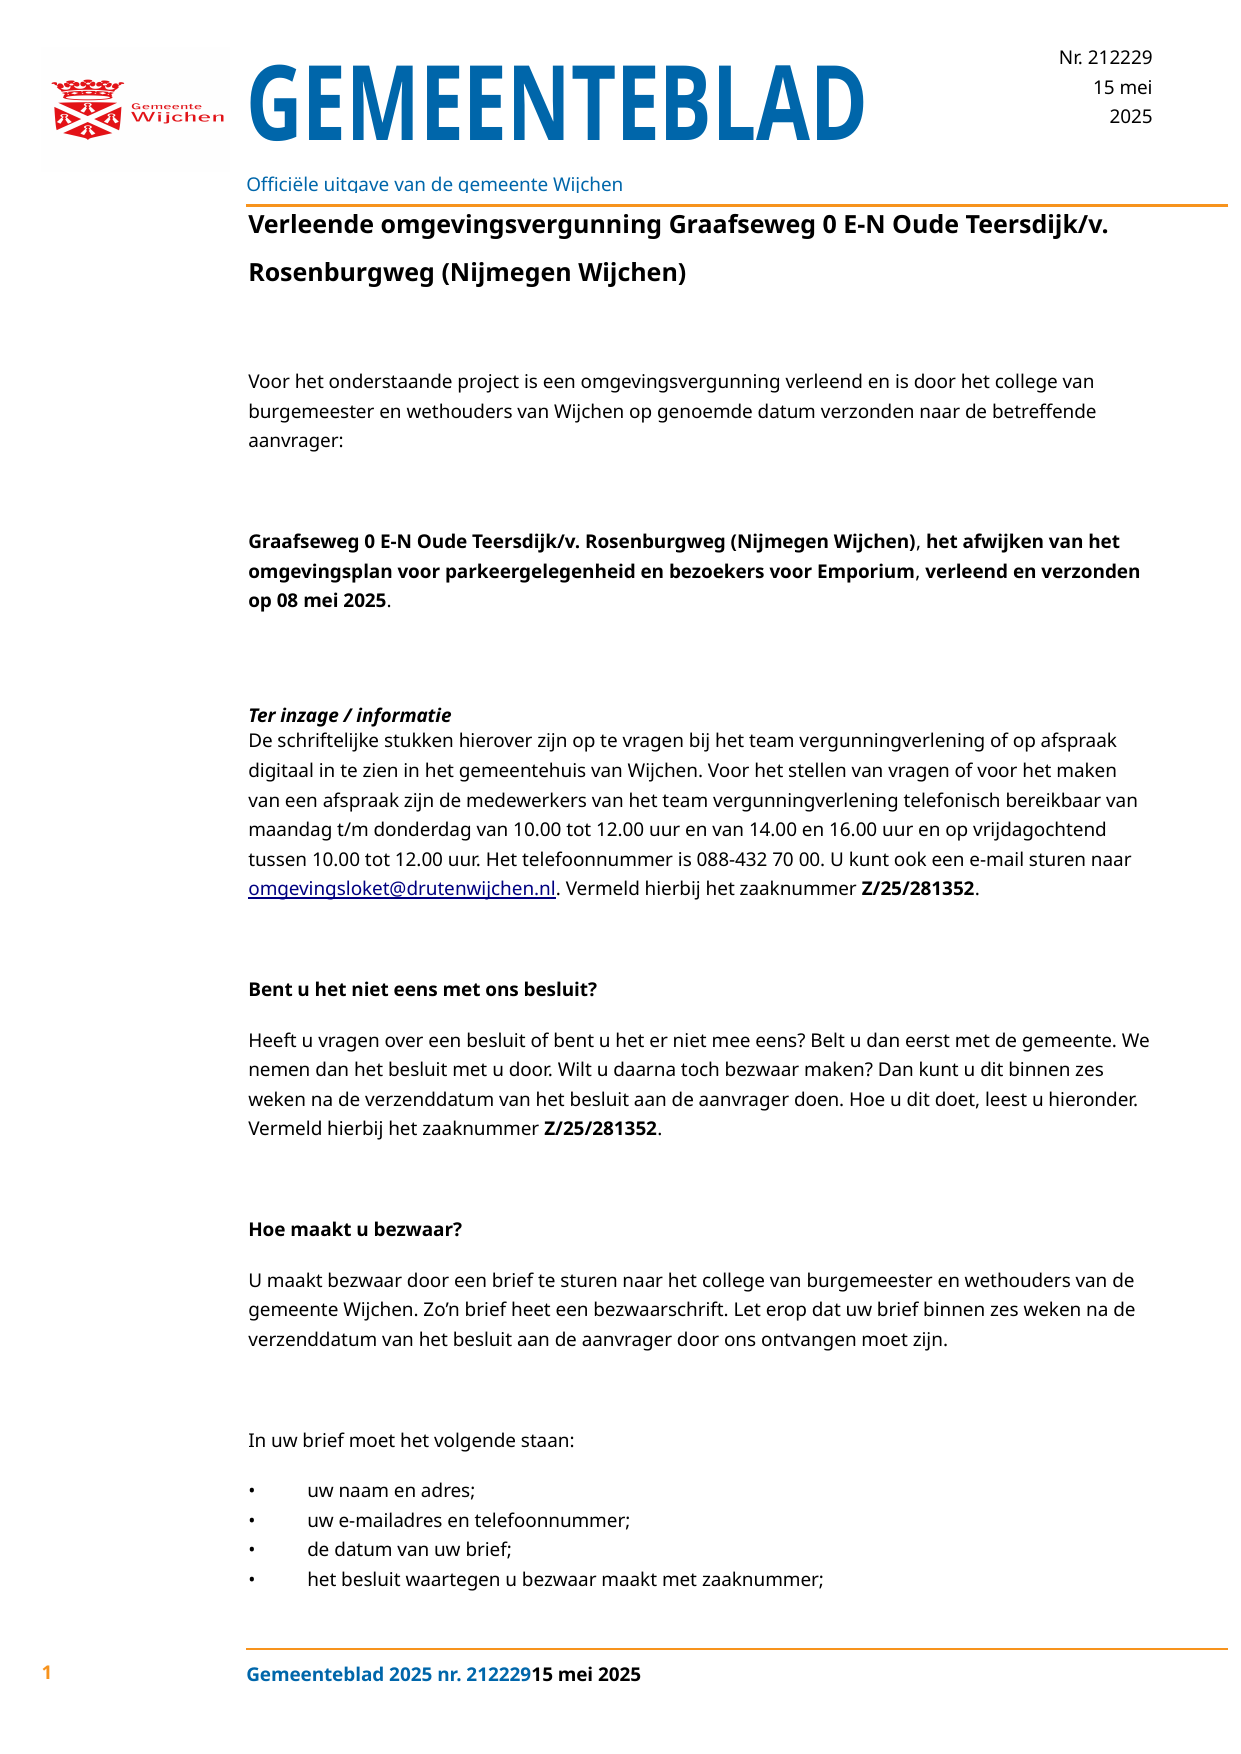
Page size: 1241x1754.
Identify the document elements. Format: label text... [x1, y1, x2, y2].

list de datum van uw brief; [248, 1536, 1152, 1562]
text Hoe maakt u bezwaar? [248, 1216, 1152, 1242]
text Voor het onderstaande project is een omgevingsvergunning verleend en is door het college van burgemeester en wethouders van Wijchen op genoemde datum verzonden naar de betreffende aanvrager: [248, 368, 1152, 453]
text Verleende omgevingsvergunning Graafseweg 0 E-N Oude Teersdijk/v. Rosenburgweg (Nijmegen Wijchen) [248, 207, 1152, 288]
text U maakt bezwaar door een brief te sturen naar het college van burgemeester en wethouders van de gemeente Wijchen. Zo’n brief heet een bezwaarschrift. Let erop dat uw brief binnen zes weken na de verzenddatum van het besluit aan de aanvrager door ons ontvangen moet zijn. [248, 1267, 1152, 1352]
text Heeft u vragen over een besluit of bent u het er niet mee eens? Belt u dan eerst met de gemeente. We nemen dan het besluit met u door. Wilt u daarna toch bezwaar maken? Dan kunt u dit binnen zes weken na de verzenddatum van het besluit aan de aanvrager doen. Hoe u dit doet, leest u hieronder. Vermeld hierbij het zaaknummer Z/25/281352. [248, 1027, 1152, 1141]
picture [41, 47, 231, 172]
text In uw brief moet het volgende staan: [248, 1427, 1152, 1452]
list het besluit waartegen u bezwaar maakt met zaaknummer; [248, 1566, 1152, 1592]
list uw e-mailadres en telefoonnummer; [248, 1507, 1152, 1532]
text Graafseweg 0 E-N Oude Teersdijk/v. Rosenburgweg (Nijmegen Wijchen), het afwijken van het omgevingsplan voor parkeergelegenheid en bezoekers voor Emporium, verleend en verzonden op 08 mei 2025. [248, 528, 1152, 613]
text Bent u het niet eens met ons besluit? [248, 976, 1152, 1002]
list uw naam en adres; [248, 1477, 1152, 1503]
text De schriftelijke stukken hierover zijn op te vragen bij het team vergunningverlening of op afspraak digitaal in te zien in het gemeentehuis van Wijchen. Voor het stellen van vragen of voor het maken van een afspraak zijn de medewerkers van het team vergunningverlening telefonisch bereikbaar van maandag t/m donderdag van 10.00 tot 12.00 uur en van 14.00 en 16.00 uur en op vrijdagochtend tussen 10.00 tot 12.00 uur. Het telefoonnummer is 088-432 70 00. U kunt ook een e-mail sturen naar omgevingsloket@drutenwijchen.nl. Vermeld hierbij het zaaknummer Z/25/281352. [248, 728, 1152, 901]
text Ter inzage / informatie [248, 702, 1152, 728]
